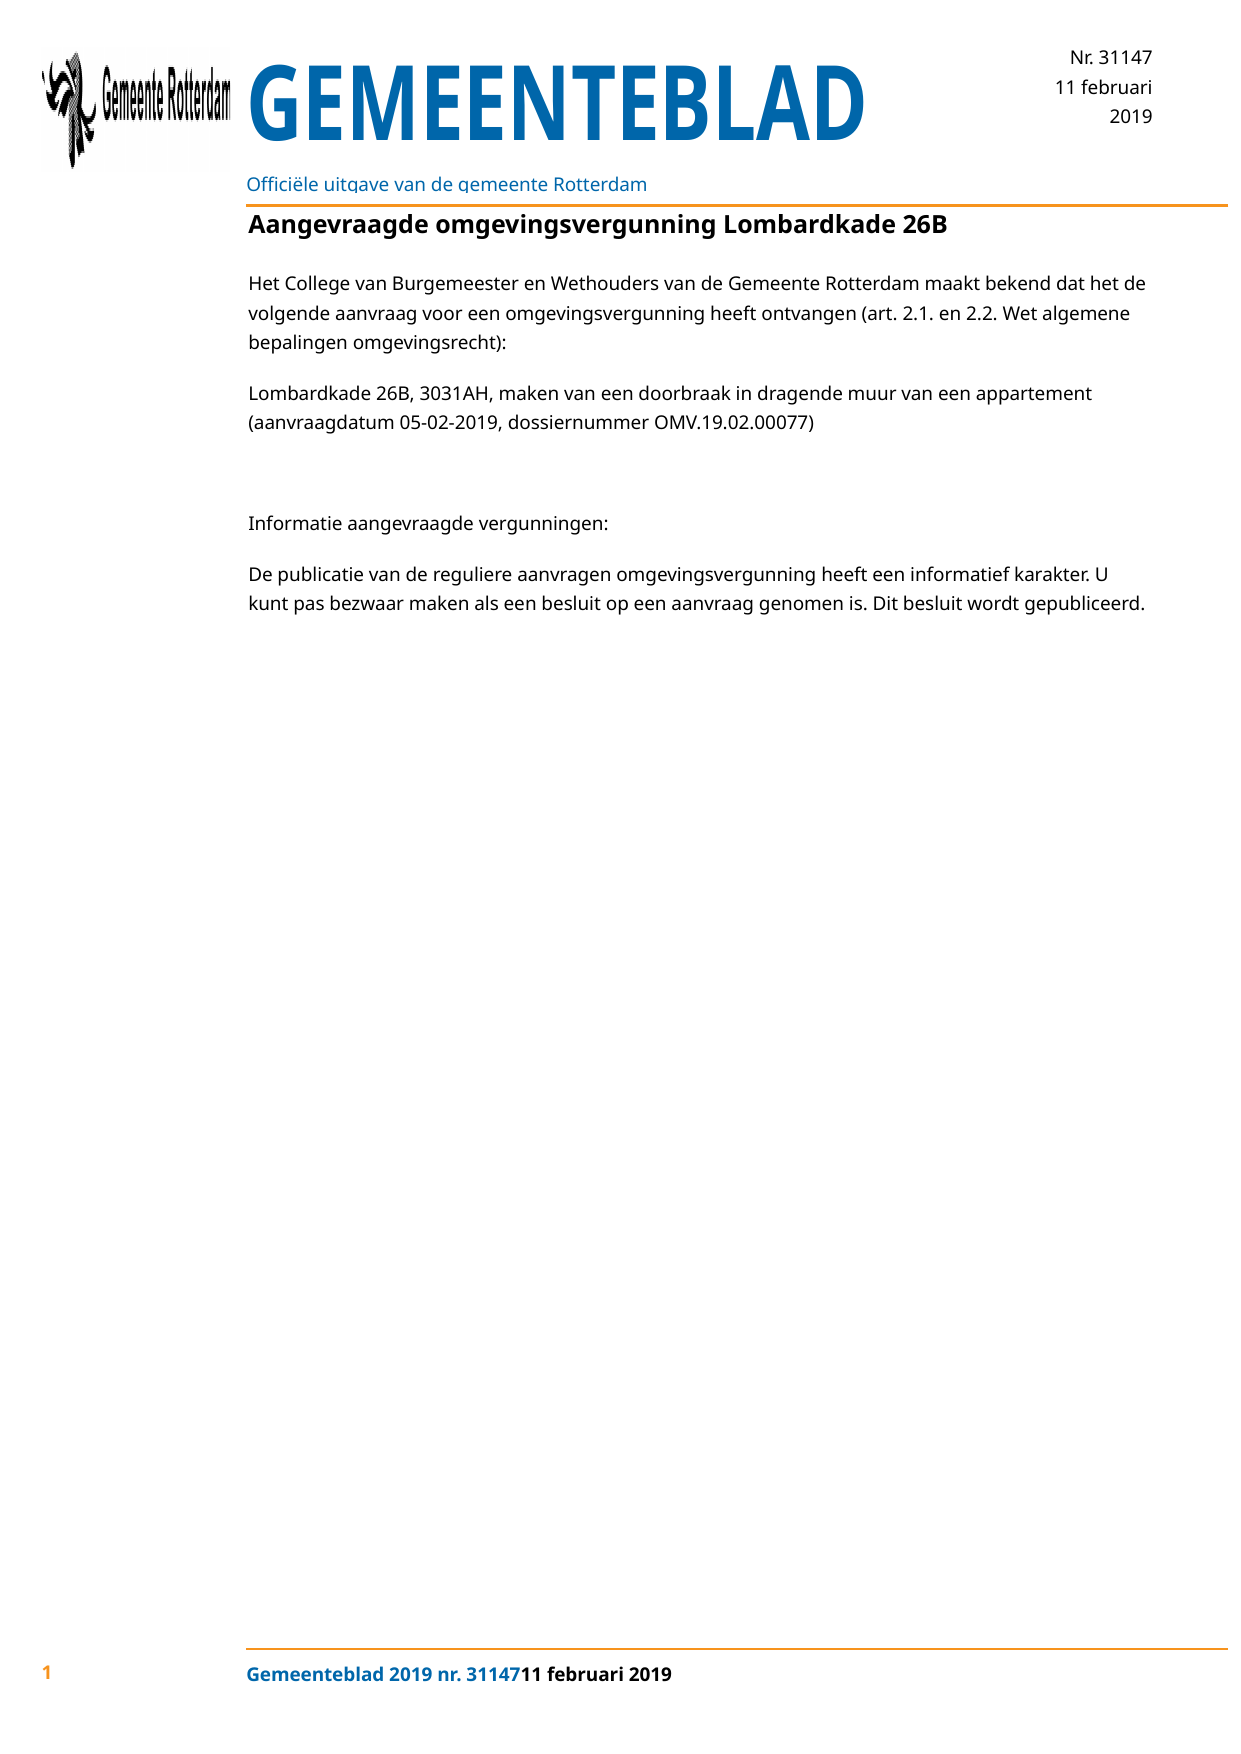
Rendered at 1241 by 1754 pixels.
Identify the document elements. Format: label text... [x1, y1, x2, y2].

text Aangevraagde omgevingsvergunning Lombardkade 26B [248, 207, 1152, 241]
text Het College van Burgemeester en Wethouders van de Gemeente Rotterdam maakt bekend dat het de volgende aanvraag voor een omgevingsvergunning heeft ontvangen (art. 2.1. en 2.2. Wet algemene bepalingen omgevingsrecht): [248, 270, 1152, 355]
text Lombardkade 26B, 3031AH, maken van een doorbraak in dragende muur van een appartement (aanvraagdatum 05-02-2019, dossiernummer OMV.19.02.00077) [248, 380, 1152, 435]
text De publicatie van de reguliere aanvragen omgevingsvergunning heeft een informatief karakter. U kunt pas bezwaar maken als een besluit op een aanvraag genomen is. Dit besluit wordt gepubliceerd. [248, 561, 1152, 616]
picture [41, 47, 231, 172]
text Informatie aangevraagde vergunningen: [248, 510, 1152, 536]
